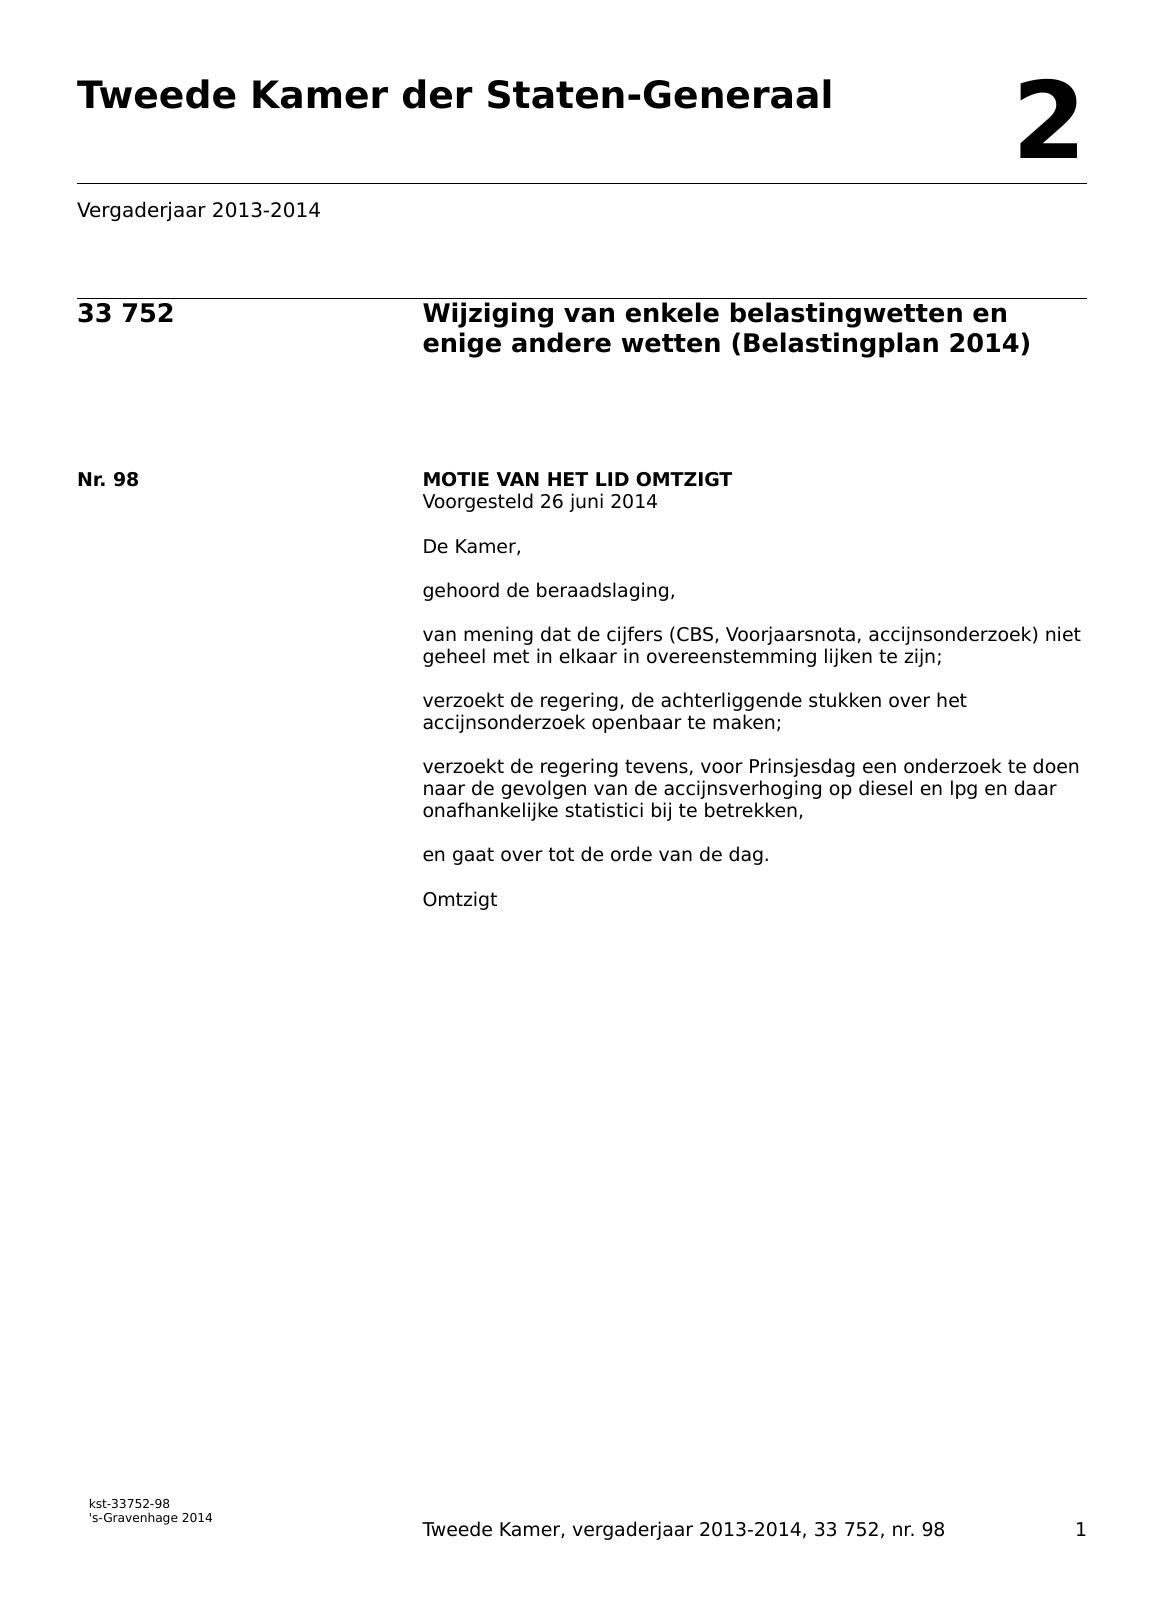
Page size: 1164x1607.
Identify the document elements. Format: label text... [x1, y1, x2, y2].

table_header Tweede Kamer der Staten-Generaal [77, 59, 886, 183]
subtitle 33 752 Wijziging van enkele belastingwetten en enige andere wetten (Belastingplan 2014) [77, 299, 1087, 358]
text gehoord de beraadslaging, [422, 580, 1087, 602]
text van mening dat de cijfers (CBS, Voorjaarsnota, accijnsonderzoek) niet geheel met in elkaar in overeenstemming lijken te zijn; [422, 624, 1087, 668]
text De Kamer, [422, 536, 1087, 557]
text Omtzigt [422, 888, 1087, 910]
table_header 2 [886, 59, 1087, 183]
text verzoekt de regering tevens, voor Prinsjesdag een onderzoek te doen naar de gevolgen van de accijnsverhoging op diesel en lpg en daar onafhankelijke statistici bij te betrekken, [422, 756, 1087, 822]
text en gaat over tot de orde van de dag. [422, 844, 1087, 866]
table_cell Vergaderjaar 2013-2014 [77, 184, 1087, 298]
text Voorgesteld 26 juni 2014 [422, 491, 1087, 513]
text 's-Gravenhage 2014 [88, 1511, 323, 1525]
text kst-33752-98 [88, 1497, 323, 1511]
text verzoekt de regering, de achterliggende stukken over het accijnsonderzoek openbaar te maken; [422, 690, 1087, 734]
subtitle Nr. 98 MOTIE VAN HET LID OMTZIGT [77, 469, 1087, 491]
